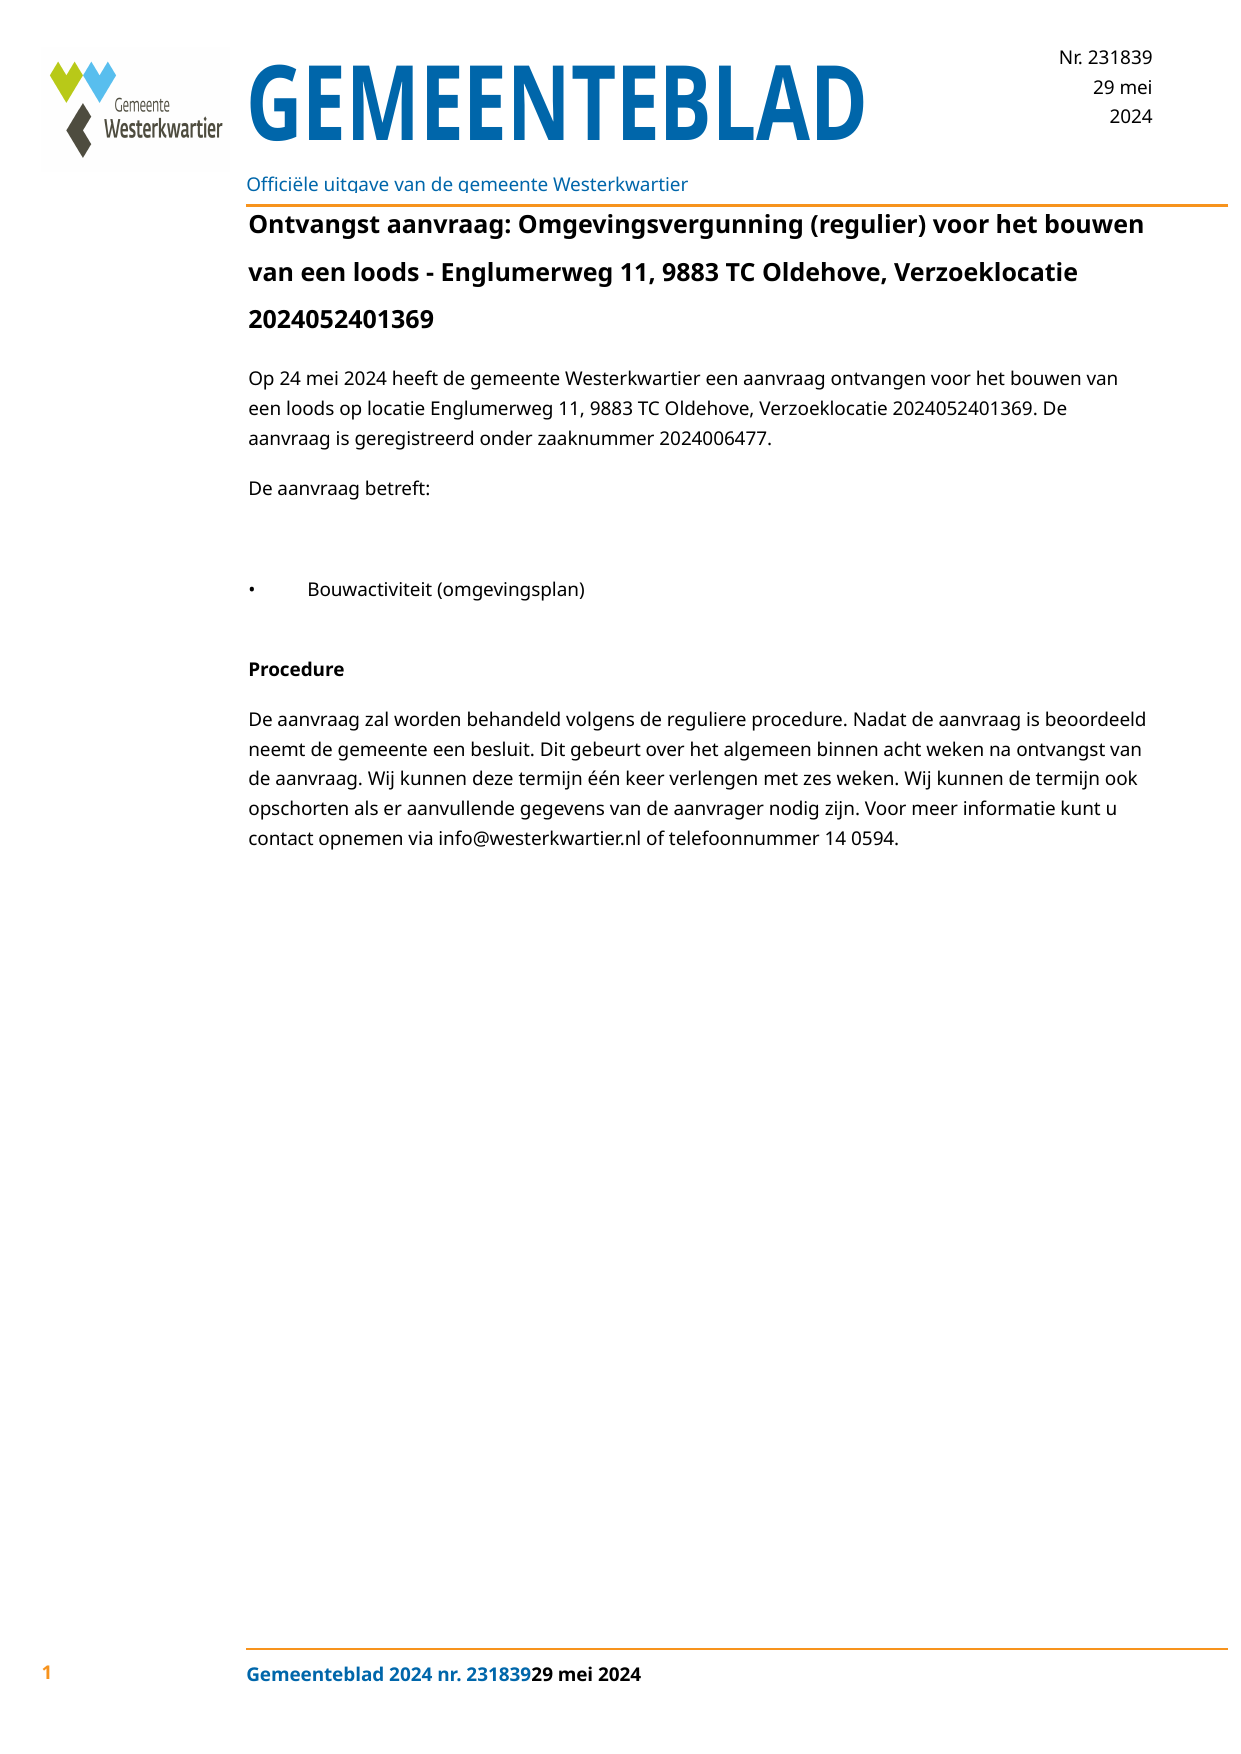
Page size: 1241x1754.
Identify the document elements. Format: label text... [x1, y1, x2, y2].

list Bouwactiviteit (omgevingsplan) [248, 576, 1152, 602]
text De aanvraag betreft: [248, 475, 1152, 501]
text Procedure [248, 656, 1152, 682]
picture [41, 47, 231, 172]
text Ontvangst aanvraag: Omgevingsvergunning (regulier) voor het bouwen van een loods - Englumerweg 11, 9883 TC Oldehove, Verzoeklocatie 2024052401369 [248, 207, 1152, 336]
text Op 24 mei 2024 heeft de gemeente Westerkwartier een aanvraag ontvangen voor het bouwen van een loods op locatie Englumerweg 11, 9883 TC Oldehove, Verzoeklocatie 2024052401369. De aanvraag is geregistreerd onder zaaknummer 2024006477. [248, 366, 1152, 450]
text De aanvraag zal worden behandeld volgens de reguliere procedure. Nadat de aanvraag is beoordeeld neemt de gemeente een besluit. Dit gebeurt over het algemeen binnen acht weken na ontvangst van de aanvraag. Wij kunnen deze termijn één keer verlengen met zes weken. Wij kunnen de termijn ook opschorten als er aanvullende gegevens van de aanvrager nodig zijn. Voor meer informatie kunt u contact opnemen via info@westerkwartier.nl of telefoonnummer 14 0594. [248, 706, 1152, 850]
